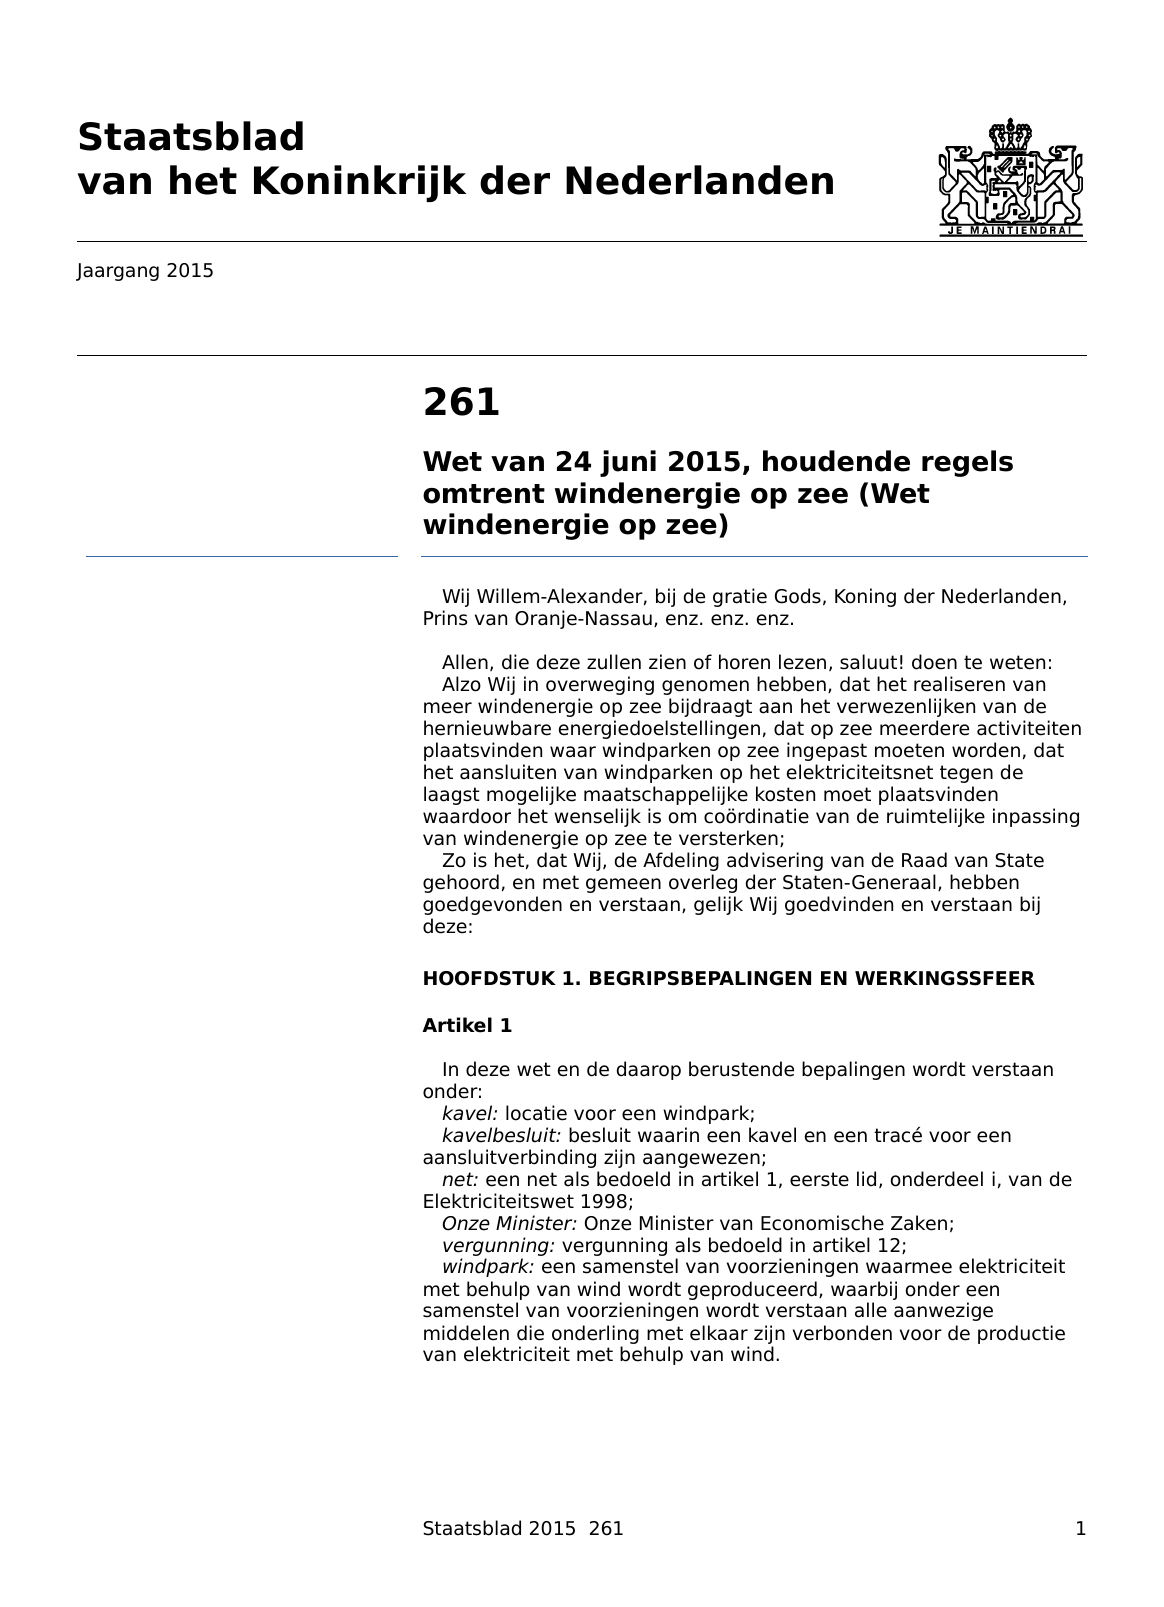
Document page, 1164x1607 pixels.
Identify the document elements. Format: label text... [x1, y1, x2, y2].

text Zo is het, dat Wij, de Afdeling advisering van de Raad van State gehoord, en met gemeen overleg der Staten-Generaal, hebben goedgevonden en verstaan, gelijk Wij goedvinden en verstaan bij deze: [422, 849, 1087, 937]
table_header Staatsblad van het Koninkrijk der Nederlanden [77, 100, 886, 241]
text In deze wet en de daarop berustende bepalingen wordt verstaan onder: [422, 1059, 1087, 1103]
text Alzo Wij in overweging genomen hebben, dat het realiseren van meer windenergie op zee bijdraagt aan het verwezenlijken van de hernieuwbare energiedoelstellingen, dat op zee meerdere activiteiten plaatsvinden waar windparken op zee ingepast moeten worden, dat het aansluiten van windparken op het elektriciteitsnet tegen de laagst mogelijke maatschappelijke kosten moet plaatsvinden waardoor het wenselijk is om coördinatie van de ruimtelijke inpassing van windenergie op zee te versterken; [422, 674, 1087, 849]
picture [936, 115, 1087, 240]
subtitle 261 [422, 381, 1087, 424]
subtitle HOOFDSTUK 1. BEGRIPSBEPALINGEN EN WERKINGSSFEER [422, 967, 1087, 989]
text Allen, die deze zullen zien of horen lezen, saluut! doen te weten: [422, 652, 1087, 674]
table_cell Jaargang 2015 [77, 242, 1087, 355]
subtitle Artikel 1 [422, 1014, 1087, 1036]
text Onze Minister: Onze Minister van Economische Zaken; [422, 1212, 1087, 1234]
text kavel: locatie voor een windpark; [422, 1103, 1087, 1124]
text Wet van 24 juni 2015, houdende regels omtrent windenergie op zee (Wet windenergie op zee) [422, 447, 1087, 541]
text vergunning: vergunning als bedoeld in artikel 12; [422, 1234, 1087, 1256]
text windpark: een samenstel van voorzieningen waarmee elektriciteit met behulp van wind wordt geproduceerd, waarbij onder een samenstel van voorzieningen wordt verstaan alle aanwezige middelen die onderling met elkaar zijn verbonden voor de productie van elektriciteit met behulp van wind. [422, 1256, 1087, 1366]
text Wij Willem-Alexander, bij de gratie Gods, Koning der Nederlanden, Prins van Oranje-Nassau, enz. enz. enz. [422, 586, 1087, 629]
table_header [886, 100, 1087, 241]
text net: een net als bedoeld in artikel 1, eerste lid, onderdeel i, van de Elektriciteitswet 1998; [422, 1168, 1087, 1212]
text kavelbesluit: besluit waarin een kavel en een tracé voor een aansluitverbinding zijn aangewezen; [422, 1124, 1087, 1168]
